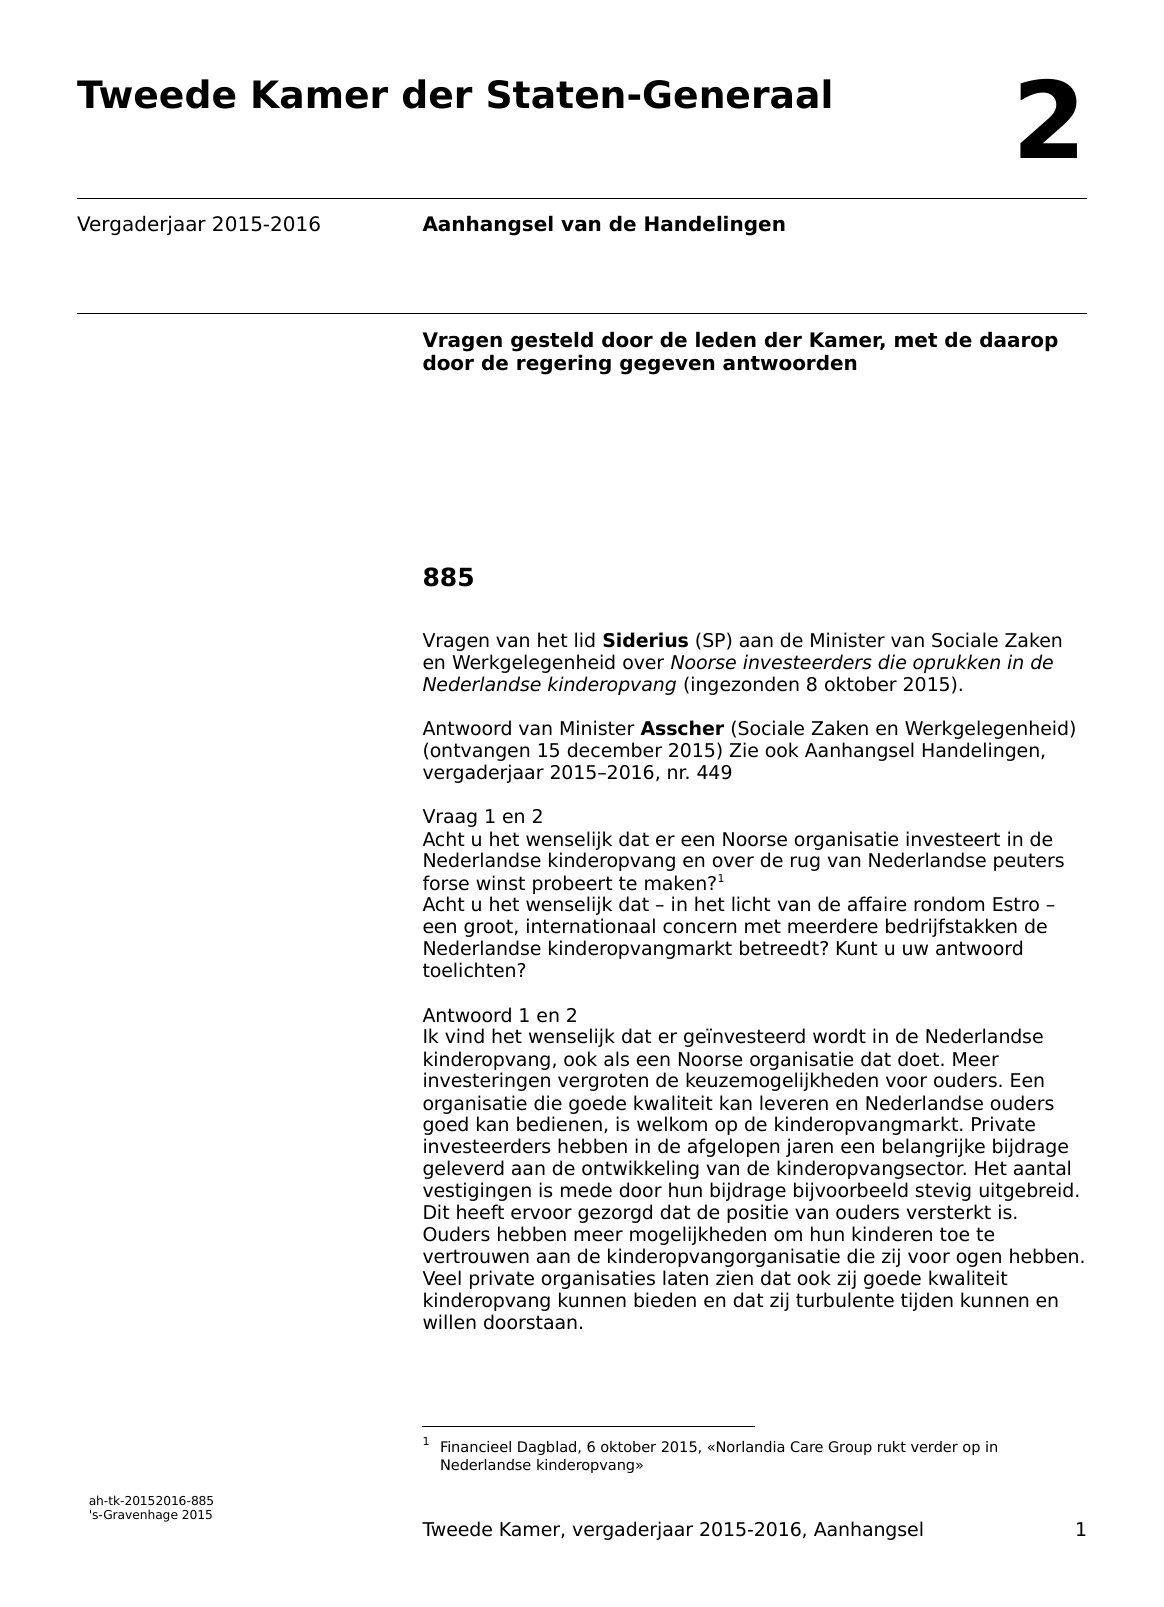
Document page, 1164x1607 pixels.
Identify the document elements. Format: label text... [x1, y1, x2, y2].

table_header 2 [886, 59, 1087, 198]
text ah-tk-20152016-885 [88, 1494, 323, 1508]
text Financieel Dagblad, 6 oktober 2015, «Norlandia Care Group rukt verder op in Nederlandse kinderopvang» [422, 1435, 1087, 1474]
text Acht u het wenselijk dat – in het licht van de affaire rondom Estro – een groot, internationaal concern met meerdere bedrijfstakken de Nederlandse kinderopvangmarkt betreedt? Kunt u uw antwoord toelichten? [422, 894, 1087, 982]
table_cell Vergaderjaar 2015-2016 [77, 199, 422, 313]
text Vraag 1 en 2 [422, 806, 1087, 828]
table_cell Aanhangsel van de Handelingen [422, 199, 1087, 313]
table_header Tweede Kamer der Staten-Generaal [77, 59, 886, 198]
table_cell Vragen gesteld door de leden der Kamer, met de daarop door de regering gegeven antwoorden [422, 314, 1087, 375]
text Acht u het wenselijk dat er een Noorse organisatie investeert in de Nederlandse kinderopvang en over de rug van Nederlandse peuters forse winst probeert te maken? [422, 828, 1087, 894]
text 's-Gravenhage 2015 [88, 1508, 323, 1522]
text Ik vind het wenselijk dat er geïnvesteerd wordt in de Nederlandse kinderopvang, ook als een Noorse organisatie dat doet. Meer investeringen vergroten de keuzemogelijkheden voor ouders. Een organisatie die goede kwaliteit kan leveren en Nederlandse ouders goed kan bedienen, is welkom op de kinderopvangmarkt. Private investeerders hebben in de afgelopen jaren een belangrijke bijdrage geleverd aan de ontwikkeling van de kinderopvangsector. Het aantal vestigingen is mede door hun bijdrage bijvoorbeeld stevig uitgebreid. Dit heeft ervoor gezorgd dat de positie van ouders versterkt is. Ouders hebben meer mogelijkheden om hun kinderen toe te vertrouwen aan de kinderopvangorganisatie die zij voor ogen hebben. Veel private organisaties laten zien dat ook zij goede kwaliteit kinderopvang kunnen bieden en dat zij turbulente tijden kunnen en willen doorstaan. [422, 1026, 1087, 1334]
text Antwoord 1 en 2 [422, 1004, 1087, 1026]
table_cell [77, 314, 422, 375]
text Vragen van het lid Siderius (SP) aan de Minister van Sociale Zaken en Werkgelegenheid over Noorse investeerders die oprukken in de Nederlandse kinderopvang (ingezonden 8 oktober 2015). [422, 630, 1087, 696]
text 885 [422, 563, 1087, 592]
text Antwoord van Minister Asscher (Sociale Zaken en Werkgelegenheid) (ontvangen 15 december 2015) Zie ook Aanhangsel Handelingen, vergaderjaar 2015–2016, nr. 449 [422, 718, 1087, 784]
